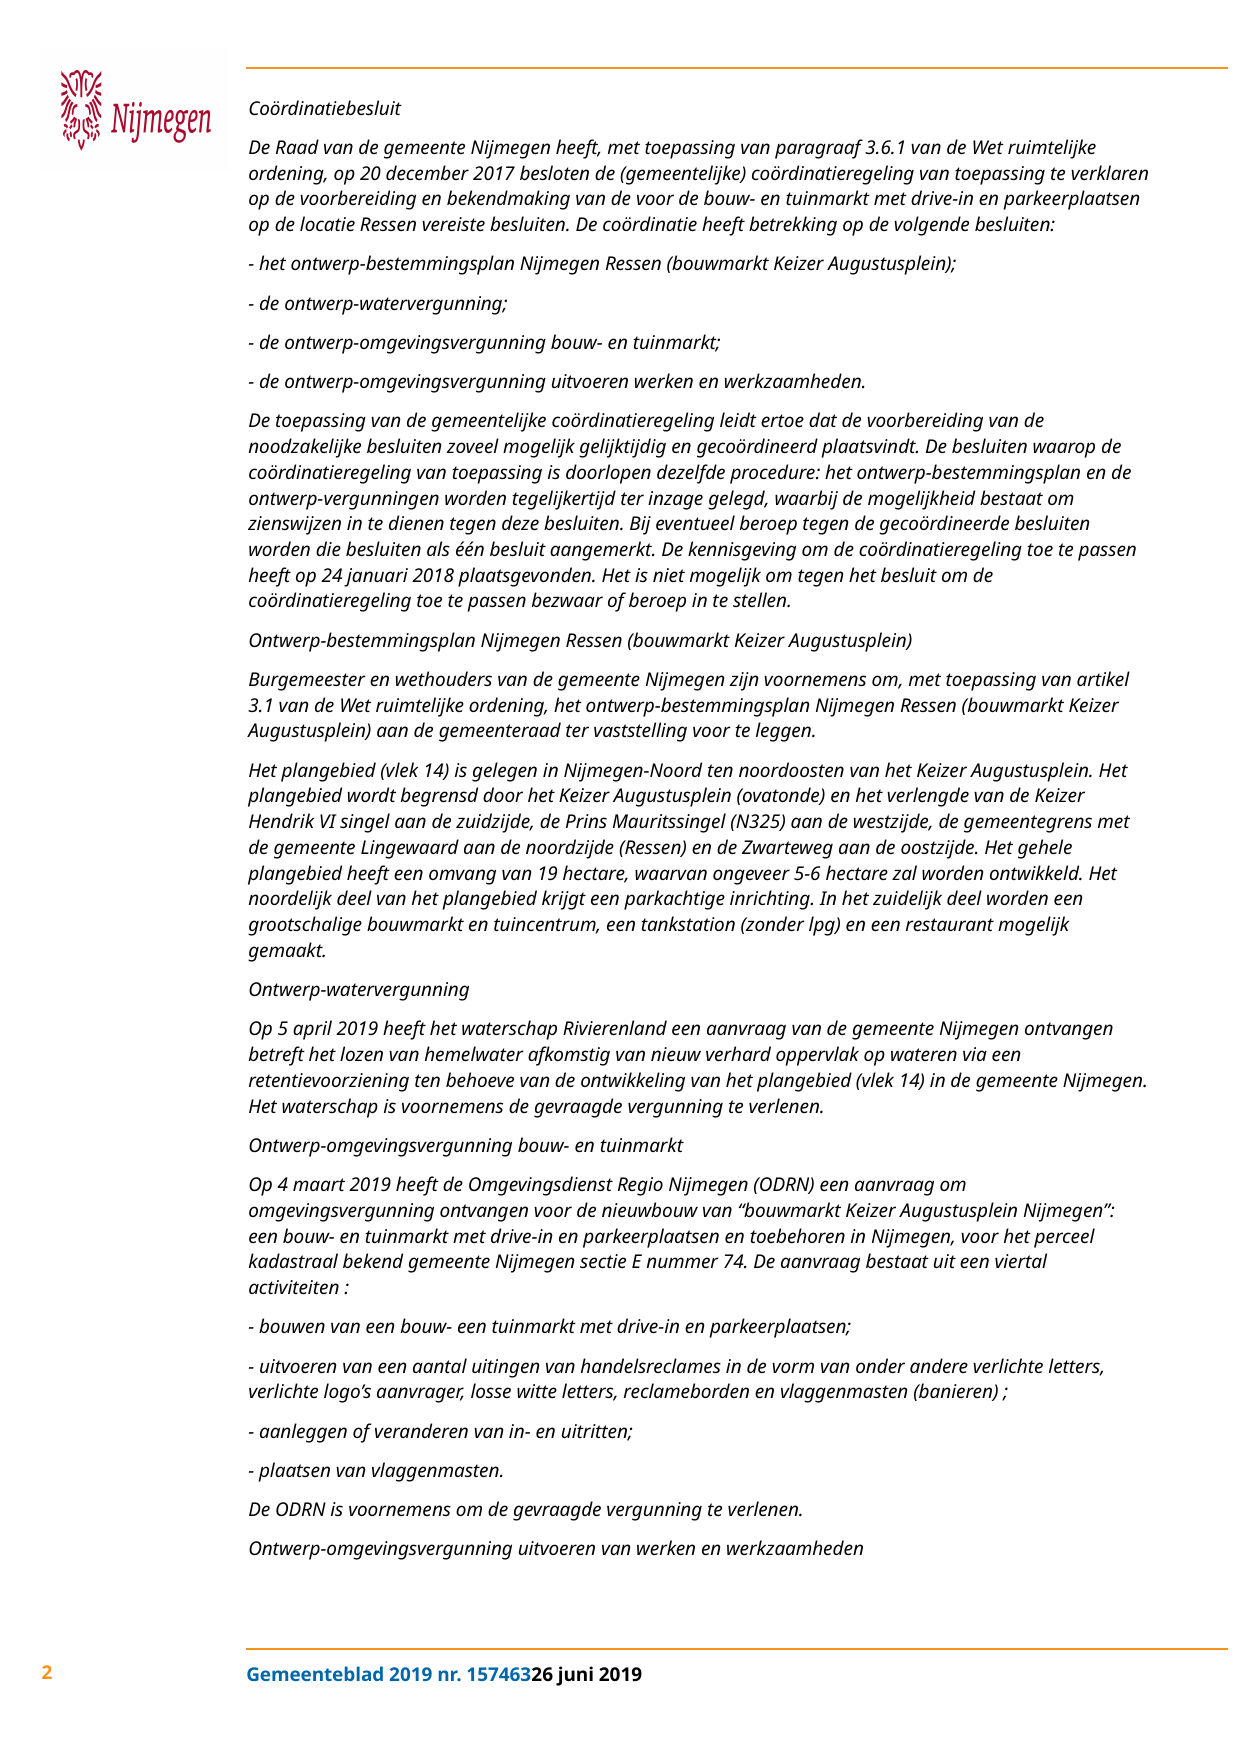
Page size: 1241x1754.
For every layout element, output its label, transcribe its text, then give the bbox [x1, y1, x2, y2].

text Het plangebied (vlek 14) is gelegen in Nijmegen-Noord ten noordoosten van het Keizer Augustusplein. Het plangebied wordt begrensd door het Keizer Augustusplein (ovatonde) en het verlengde van de Keizer Hendrik VI singel aan de zuidzijde, de Prins Mauritssingel (N325) aan de westzijde, de gemeentegrens met de gemeente Lingewaard aan de noordzijde (Ressen) en de Zwarteweg aan de oostzijde. Het gehele plangebied heeft een omvang van 19 hectare, waarvan ongeveer 5-6 hectare zal worden ontwikkeld. Het noordelijk deel van het plangebied krijgt een parkachtige inrichting. In het zuidelijk deel worden een grootschalige bouwmarkt en tuincentrum, een tankstation (zonder lpg) en een restaurant mogelijk gemaakt. [248, 757, 1152, 963]
text - de ontwerp-watervergunning; [248, 290, 1152, 316]
picture [41, 47, 231, 172]
text Ontwerp-watervergunning [248, 976, 1152, 1002]
text De ODRN is voornemens om de gevraagde vergunning te verlenen. [248, 1496, 1152, 1522]
text - de ontwerp-omgevingsvergunning uitvoeren werken en werkzaamheden. [248, 368, 1152, 394]
text Ontwerp-bestemmingsplan Nijmegen Ressen (bouwmarkt Keizer Augustusplein) [248, 627, 1152, 653]
text - de ontwerp-omgevingsvergunning bouw- en tuinmarkt; [248, 329, 1152, 355]
text - uitvoeren van een aantal uitingen van handelsreclames in de vorm van onder andere verlichte letters, verlichte logo’s aanvrager, losse witte letters, reclameborden en vlaggenmasten (banieren) ; [248, 1353, 1152, 1404]
text Ontwerp-omgevingsvergunning bouw- en tuinmarkt [248, 1132, 1152, 1158]
text - het ontwerp-bestemmingsplan Nijmegen Ressen (bouwmarkt Keizer Augustusplein); [248, 251, 1152, 276]
text De Raad van de gemeente Nijmegen heeft, met toepassing van paragraaf 3.6.1 van de Wet ruimtelijke ordening, op 20 december 2017 besloten de (gemeentelijke) coördinatieregeling van toepassing te verklaren op de voorbereiding en bekendmaking van de voor de bouw- en tuinmarkt met drive-in en parkeerplaatsen op de locatie Ressen vereiste besluiten. De coördinatie heeft betrekking op de volgende besluiten: [248, 134, 1152, 237]
text Ontwerp-omgevingsvergunning uitvoeren van werken en werkzaamheden [248, 1536, 1152, 1561]
text - aanleggen of veranderen van in- en uitritten; [248, 1418, 1152, 1443]
text Op 4 maart 2019 heeft de Omgevingsdienst Regio Nijmegen (ODRN) een aanvraag om omgevingsvergunning ontvangen voor de nieuwbouw van “bouwmarkt Keizer Augustusplein Nijmegen”: een bouw- en tuinmarkt met drive-in en parkeerplaatsen en toebehoren in Nijmegen, voor het perceel kadastraal bekend gemeente Nijmegen sectie E nummer 74. De aanvraag bestaat uit een viertal activiteiten : [248, 1171, 1152, 1300]
text - bouwen van een bouw- een tuinmarkt met drive-in en parkeerplaatsen; [248, 1313, 1152, 1339]
text De toepassing van de gemeentelijke coördinatieregeling leidt ertoe dat de voorbereiding van de noodzakelijke besluiten zoveel mogelijk gelijktijdig en gecoördineerd plaatsvindt. De besluiten waarop de coördinatieregeling van toepassing is doorlopen dezelfde procedure: het ontwerp-bestemmingsplan en de ontwerp-vergunningen worden tegelijkertijd ter inzage gelegd, waarbij de mogelijkheid bestaat om zienswijzen in te dienen tegen deze besluiten. Bij eventueel beroep tegen de gecoördineerde besluiten worden die besluiten als één besluit aangemerkt. De kennisgeving om de coördinatieregeling toe te passen heeft op 24 januari 2018 plaatsgevonden. Het is niet mogelijk om tegen het besluit om de coördinatieregeling toe te passen bezwaar of beroep in te stellen. [248, 408, 1152, 613]
text - plaatsen van vlaggenmasten. [248, 1457, 1152, 1483]
text Coördinatiebesluit [248, 95, 1152, 121]
text Burgemeester en wethouders van de gemeente Nijmegen zijn voornemens om, met toepassing van artikel 3.1 van de Wet ruimtelijke ordening, het ontwerp-bestemmingsplan Nijmegen Ressen (bouwmarkt Keizer Augustusplein) aan de gemeenteraad ter vaststelling voor te leggen. [248, 666, 1152, 743]
text Op 5 april 2019 heeft het waterschap Rivierenland een aanvraag van de gemeente Nijmegen ontvangen betreft het lozen van hemelwater afkomstig van nieuw verhard oppervlak op wateren via een retentievoorziening ten behoeve van de ontwikkeling van het plangebied (vlek 14) in de gemeente Nijmegen. Het waterschap is voornemens de gevraagde vergunning te verlenen. [248, 1016, 1152, 1118]
